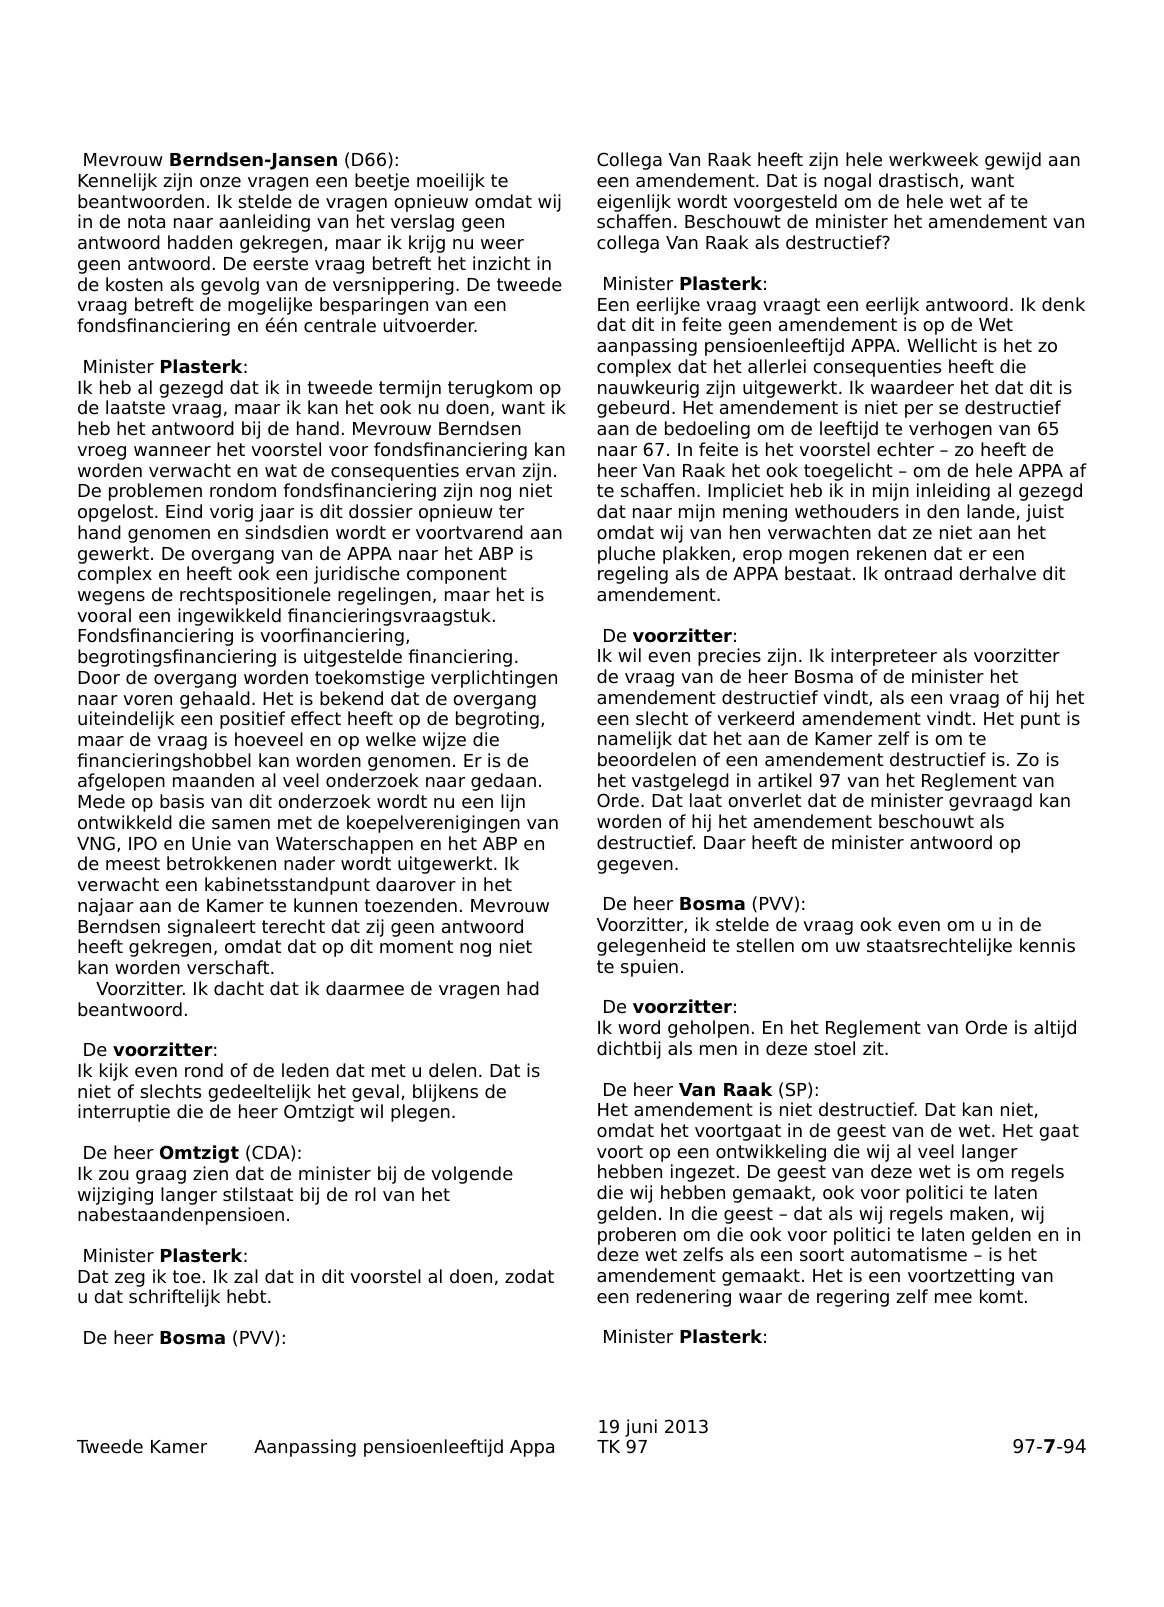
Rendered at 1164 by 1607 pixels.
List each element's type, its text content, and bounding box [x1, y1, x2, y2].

text Mevrouw Berndsen-Jansen (D66): [77, 150, 567, 171]
text De voorzitter: [77, 1040, 567, 1061]
text Ik heb al gezegd dat ik in tweede termijn terugkom op de laatste vraag, maar ik kan het ook nu doen, want ik heb het antwoord bij de hand. Mevrouw Berndsen vroeg wanneer het voorstel voor fondsfinanciering kan worden verwacht en wat de consequenties ervan zijn. De problemen rondom fondsfinanciering zijn nog niet opgelost. Eind vorig jaar is dit dossier opnieuw ter hand genomen en sindsdien wordt er voortvarend aan gewerkt. De overgang van de APPA naar het ABP is complex en heeft ook een juridische component wegens de rechtspositionele regelingen, maar het is vooral een ingewikkeld financieringsvraagstuk. Fondsfinanciering is voorfinanciering, begrotingsfinanciering is uitgestelde financiering. Door de overgang worden toekomstige verplichtingen naar voren gehaald. Het is bekend dat de overgang uiteindelijk een positief effect heeft op de begroting, maar de vraag is hoeveel en op welke wijze die financieringshobbel kan worden genomen. Er is de afgelopen maanden al veel onderzoek naar gedaan. Mede op basis van dit onderzoek wordt nu een lijn ontwikkeld die samen met de koepelverenigingen van VNG, IPO en Unie van Waterschappen en het ABP en de meest betrokkenen nader wordt uitgewerkt. Ik verwacht een kabinetsstandpunt daarover in het najaar aan de Kamer te kunnen toezenden. Mevrouw Berndsen signaleert terecht dat zij geen antwoord heeft gekregen, omdat dat op dit moment nog niet kan worden verschaft. [77, 377, 567, 979]
text Collega Van Raak heeft zijn hele werkweek gewijd aan een amendement. Dat is nogal drastisch, want eigenlijk wordt voorgesteld om de hele wet af te schaffen. Beschouwt de minister het amendement van collega Van Raak als destructief? [596, 150, 1087, 254]
text Dat zeg ik toe. Ik zal dat in dit voorstel al doen, zodat u dat schriftelijk hebt. [77, 1267, 567, 1308]
text De voorzitter: [596, 626, 1087, 646]
text Het amendement is niet destructief. Dat kan niet, omdat het voortgaat in de geest van de wet. Het gaat voort op een ontwikkeling die wij al veel langer hebben ingezet. De geest van deze wet is om regels die wij hebben gemaakt, ook voor politici te laten gelden. In die geest – dat als wij regels maken, wij proberen om die ook voor politici te laten gelden en in deze wet zelfs als een soort automatisme – is het amendement gemaakt. Het is een voortzetting van een redenering waar de regering zelf mee komt. [596, 1100, 1087, 1307]
text Kennelijk zijn onze vragen een beetje moeilijk te beantwoorden. Ik stelde de vragen opnieuw omdat wij in de nota naar aanleiding van het verslag geen antwoord hadden gekregen, maar ik krijg nu weer geen antwoord. De eerste vraag betreft het inzicht in de kosten als gevolg van de versnippering. De tweede vraag betreft de mogelijke besparingen van een fondsfinanciering en één centrale uitvoerder. [77, 171, 567, 337]
text De heer Omtzigt (CDA): [77, 1143, 567, 1164]
text De heer Bosma (PVV): [77, 1328, 567, 1349]
text Ik word geholpen. En het Reglement van Orde is altijd dichtbij als men in deze stoel zit. [596, 1018, 1087, 1059]
text Een eerlijke vraag vraagt een eerlijk antwoord. Ik denk dat dit in feite geen amendement is op de Wet aanpassing pensioenleeftijd APPA. Wellicht is het zo complex dat het allerlei consequenties heeft die nauwkeurig zijn uitgewerkt. Ik waardeer het dat dit is gebeurd. Het amendement is niet per se destructief aan de bedoeling om de leeftijd te verhogen van 65 naar 67. In feite is het voorstel echter – zo heeft de heer Van Raak het ook toegelicht – om de hele APPA af te schaffen. Impliciet heb ik in mijn inleiding al gezegd dat naar mijn mening wethouders in den lande, juist omdat wij van hen verwachten dat ze niet aan het pluche plakken, erop mogen rekenen dat er een regeling als de APPA bestaat. Ik ontraad derhalve dit amendement. [596, 294, 1087, 606]
text Ik kijk even rond of de leden dat met u delen. Dat is niet of slechts gedeeltelijk het geval, blijkens de interruptie die de heer Omtzigt wil plegen. [77, 1061, 567, 1123]
text Minister Plasterk: [596, 274, 1087, 294]
text Voorzitter, ik stelde de vraag ook even om u in de gelegenheid te stellen om uw staatsrechtelijke kennis te spuien. [596, 915, 1087, 977]
text Ik zou graag zien dat de minister bij de volgende wijziging langer stilstaat bij de rol van het nabestaandenpensioen. [77, 1164, 567, 1226]
text Voorzitter. Ik dacht dat ik daarmee de vragen had beantwoord. [77, 979, 567, 1020]
text De voorzitter: [596, 997, 1087, 1018]
text Minister Plasterk: [77, 357, 567, 377]
text De heer Van Raak (SP): [596, 1079, 1087, 1100]
text De heer Bosma (PVV): [596, 894, 1087, 915]
text Ik wil even precies zijn. Ik interpreteer als voorzitter de vraag van de heer Bosma of de minister het amendement destructief vindt, als een vraag of hij het een slecht of verkeerd amendement vindt. Het punt is namelijk dat het aan de Kamer zelf is om te beoordelen of een amendement destructief is. Zo is het vastgelegd in artikel 97 van het Reglement van Orde. Dat laat onverlet dat de minister gevraagd kan worden of hij het amendement beschouwt als destructief. Daar heeft de minister antwoord op gegeven. [596, 646, 1087, 874]
text Minister Plasterk: [77, 1246, 567, 1267]
text Minister Plasterk: [596, 1327, 1087, 1348]
